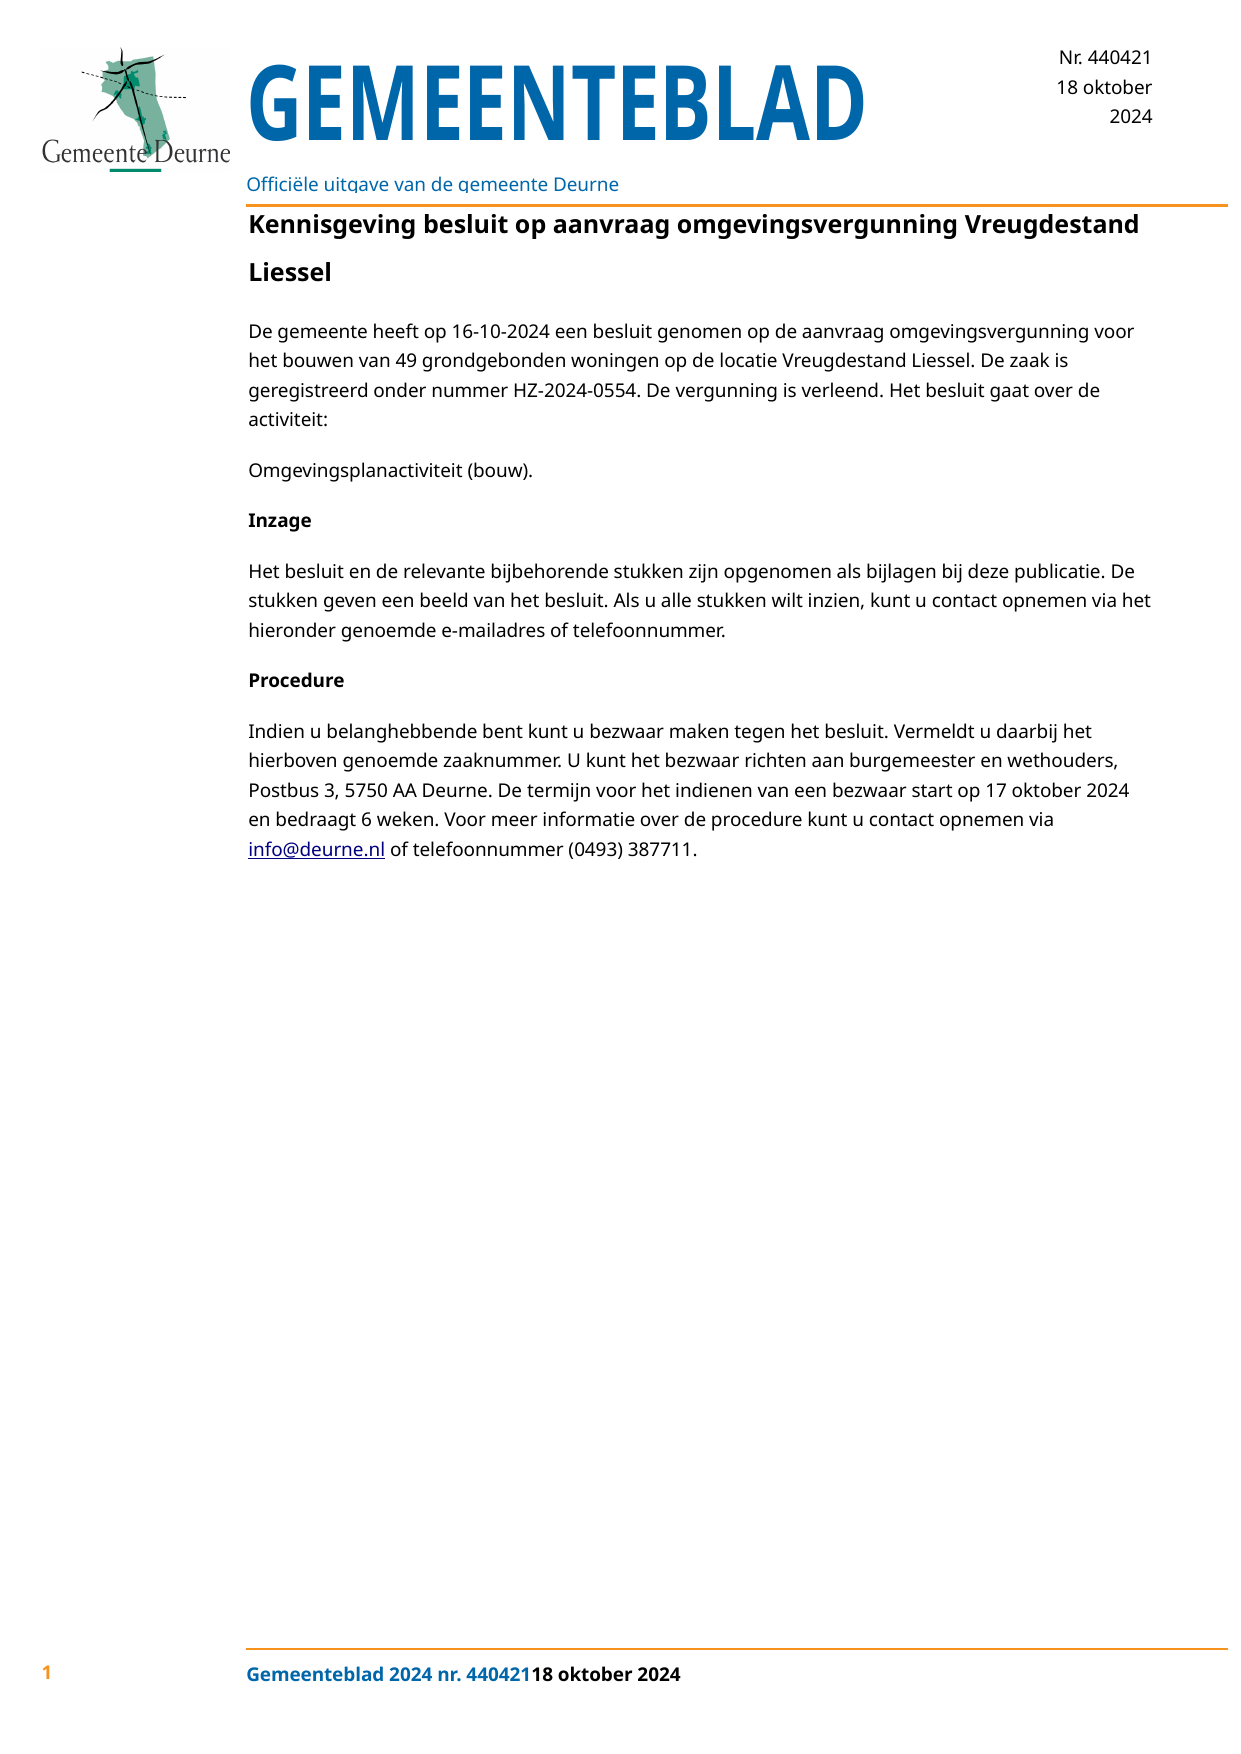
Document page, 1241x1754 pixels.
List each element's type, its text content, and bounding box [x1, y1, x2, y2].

picture [41, 47, 231, 172]
text Het besluit en de relevante bijbehorende stukken zijn opgenomen als bijlagen bij deze publicatie. De stukken geven een beeld van het besluit. Als u alle stukken wilt inzien, kunt u contact opnemen via het hieronder genoemde e-mailadres of telefoonnummer. [248, 558, 1152, 643]
text Indien u belanghebbende bent kunt u bezwaar maken tegen het besluit. Vermeldt u daarbij het hierboven genoemde zaaknummer. U kunt het bezwaar richten aan burgemeester en wethouders, Postbus 3, 5750 AA Deurne. De termijn voor het indienen van een bezwaar start op 17 oktober 2024 en bedraagt 6 weken. Voor meer informatie over de procedure kunt u contact opnemen via info@deurne.nl of telefoonnummer (0493) 387711. [248, 718, 1152, 862]
text Procedure [248, 667, 1152, 693]
text Kennisgeving besluit op aanvraag omgevingsvergunning Vreugdestand Liessel [248, 207, 1152, 288]
text Omgevingsplanactiviteit (bouw). [248, 457, 1152, 483]
text De gemeente heeft op 16-10-2024 een besluit genomen op de aanvraag omgevingsvergunning voor het bouwen van 49 grondgebonden woningen op de locatie Vreugdestand Liessel. De zaak is geregistreerd onder nummer HZ-2024-0554. De vergunning is verleend. Het besluit gaat over de activiteit: [248, 318, 1152, 432]
text Inzage [248, 507, 1152, 533]
